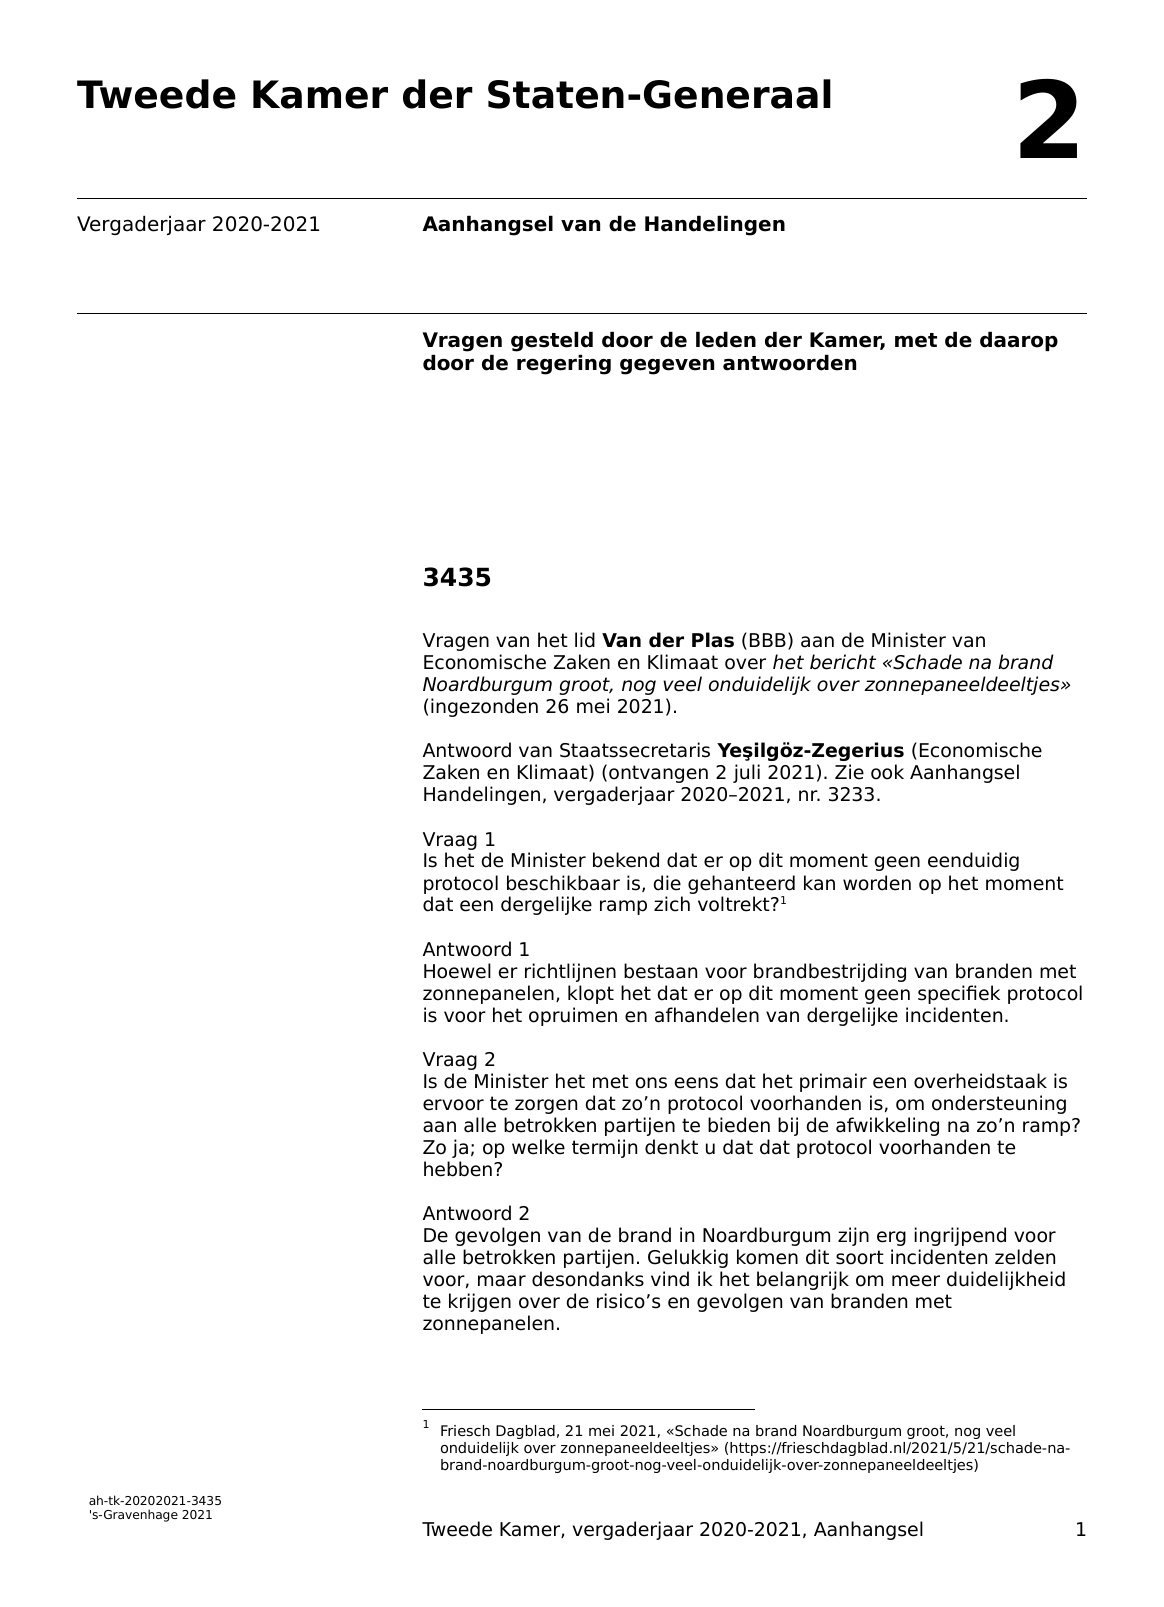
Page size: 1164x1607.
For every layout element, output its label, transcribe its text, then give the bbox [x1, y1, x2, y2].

text 's-Gravenhage 2021 [88, 1508, 323, 1522]
text Hoewel er richtlijnen bestaan voor brandbestrijding van branden met zonnepanelen, klopt het dat er op dit moment geen specifiek protocol is voor het opruimen en afhandelen van dergelijke incidenten. [422, 961, 1087, 1026]
text Is het de Minister bekend dat er op dit moment geen eenduidig protocol beschikbaar is, die gehanteerd kan worden op het moment dat een dergelijke ramp zich voltrekt? [422, 850, 1087, 916]
text Is de Minister het met ons eens dat het primair een overheidstaak is ervoor te zorgen dat zo’n protocol voorhanden is, om ondersteuning aan alle betrokken partijen te bieden bij de afwikkeling na zo’n ramp? Zo ja; op welke termijn denkt u dat dat protocol voorhanden te hebben? [422, 1071, 1087, 1181]
table_cell [77, 314, 422, 375]
text De gevolgen van de brand in Noardburgum zijn erg ingrijpend voor alle betrokken partijen. Gelukkig komen dit soort incidenten zelden voor, maar desondanks vind ik het belangrijk om meer duidelijkheid te krijgen over de risico’s en gevolgen van branden met zonnepanelen. [422, 1225, 1087, 1334]
text Friesch Dagblad, 21 mei 2021, «Schade na brand Noardburgum groot, nog veel onduidelijk over zonnepaneeldeeltjes» (https://frieschdagblad.nl/2021/5/21/schade-na-brand-noardburgum-groot-nog-veel-onduidelijk-over-zonnepaneeldeeltjes) [422, 1418, 1087, 1474]
text Antwoord van Staatssecretaris Yeşilgöz-Zegerius (Economische Zaken en Klimaat) (ontvangen 2 juli 2021). Zie ook Aanhangsel Handelingen, vergaderjaar 2020–2021, nr. 3233. [422, 740, 1087, 806]
text 3435 [422, 563, 1087, 592]
text Antwoord 1 [422, 938, 1087, 961]
table_header Tweede Kamer der Staten-Generaal [77, 59, 886, 198]
table_cell Vragen gesteld door de leden der Kamer, met de daarop door de regering gegeven antwoorden [422, 314, 1087, 375]
text Vragen van het lid Van der Plas (BBB) aan de Minister van Economische Zaken en Klimaat over het bericht «Schade na brand Noardburgum groot, nog veel onduidelijk over zonnepaneeldeeltjes» (ingezonden 26 mei 2021). [422, 630, 1087, 718]
table_header 2 [886, 59, 1087, 198]
table_cell Vergaderjaar 2020-2021 [77, 199, 422, 313]
text Antwoord 2 [422, 1203, 1087, 1225]
text Vraag 2 [422, 1049, 1087, 1071]
text ah-tk-20202021-3435 [88, 1494, 323, 1508]
table_cell Aanhangsel van de Handelingen [422, 199, 1087, 313]
text Vraag 1 [422, 828, 1087, 850]
